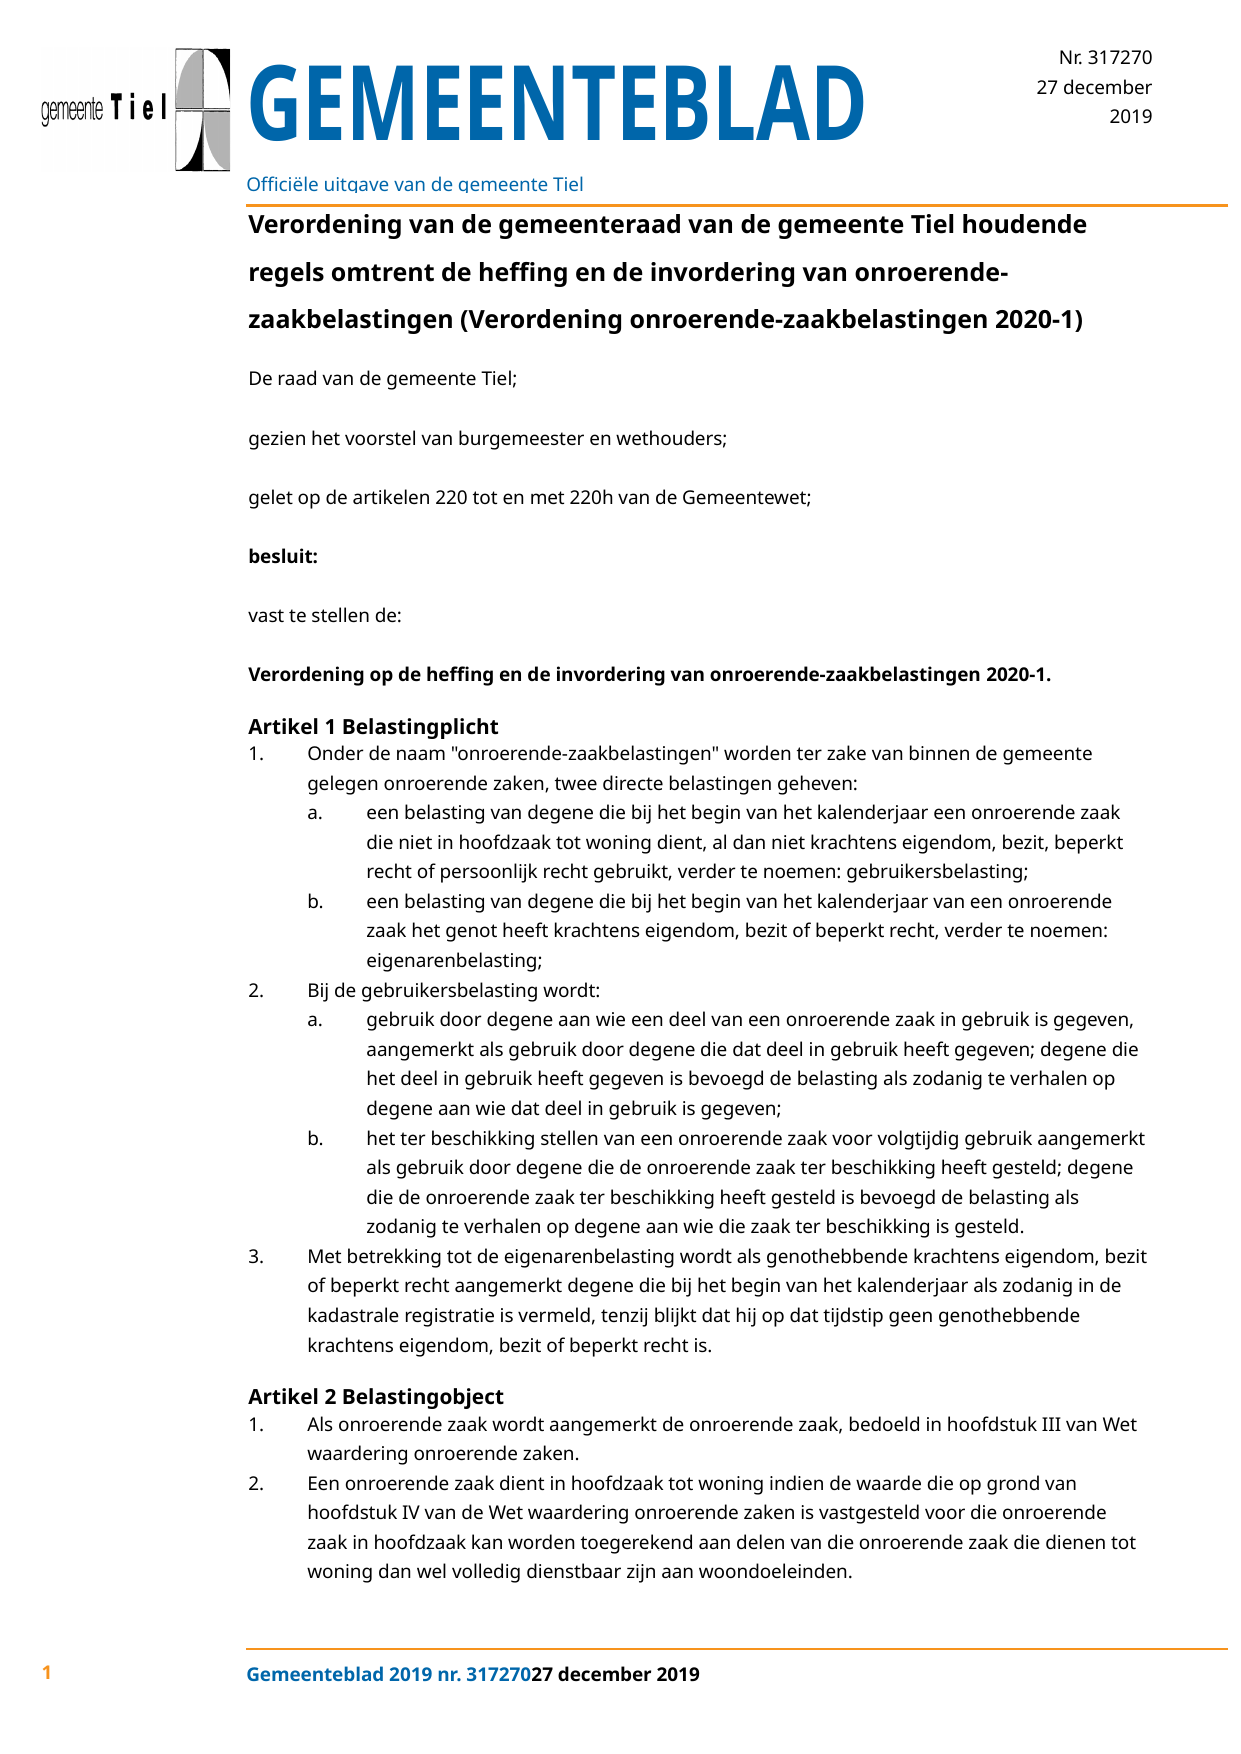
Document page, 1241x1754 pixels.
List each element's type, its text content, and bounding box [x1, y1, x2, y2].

list een belasting van degene die bij het begin van het kalenderjaar van een onroerende zaak het genot heeft krachtens eigendom, bezit of beperkt recht, verder te noemen: eigenarenbelasting; [307, 888, 1152, 973]
list Onder de naam "onroerende-zaakbelastingen" worden ter zake van binnen de gemeente gelegen onroerende zaken, twee directe belastingen geheven: [248, 740, 1152, 796]
text besluit: [248, 543, 1152, 569]
text gelet op de artikelen 220 tot en met 220h van de Gemeentewet; [248, 484, 1152, 509]
text vast te stellen de: [248, 602, 1152, 628]
list Bij de gebruikersbelasting wordt: [248, 977, 1152, 1003]
text Artikel 2 Belastingobject [248, 1382, 1152, 1411]
text Verordening van de gemeenteraad van de gemeente Tiel houdende regels omtrent de heffing en de invordering van onroerende-zaakbelastingen (Verordening onroerende-zaakbelastingen 2020-1) [248, 207, 1152, 336]
text Artikel 1 Belastingplicht [248, 712, 1152, 740]
list Met betrekking tot de eigenarenbelasting wordt als genothebbende krachtens eigendom, bezit of beperkt recht aangemerkt degene die bij het begin van het kalenderjaar als zodanig in de kadastrale registratie is vermeld, tenzij blijkt dat hij op dat tijdstip geen genothebbende krachtens eigendom, bezit of beperkt recht is. [248, 1243, 1152, 1358]
list Een onroerende zaak dient in hoofdzaak tot woning indien de waarde die op grond van hoofdstuk IV van de Wet waardering onroerende zaken is vastgesteld voor die onroerende zaak in hoofdzaak kan worden toegerekend aan delen van die onroerende zaak die dienen tot woning dan wel volledig dienstbaar zijn aan woondoeleinden. [248, 1470, 1152, 1584]
text gezien het voorstel van burgemeester en wethouders; [248, 425, 1152, 450]
text De raad van de gemeente Tiel; [248, 366, 1152, 391]
list het ter beschikking stellen van een onroerende zaak voor volgtijdig gebruik aangemerkt als gebruik door degene die de onroerende zaak ter beschikking heeft gesteld; degene die de onroerende zaak ter beschikking heeft gesteld is bevoegd de belasting als zodanig te verhalen op degene aan wie die zaak ter beschikking is gesteld. [307, 1125, 1152, 1239]
list gebruik door degene aan wie een deel van een onroerende zaak in gebruik is gegeven, aangemerkt als gebruik door degene die dat deel in gebruik heeft gegeven; degene die het deel in gebruik heeft gegeven is bevoegd de belasting als zodanig te verhalen op degene aan wie dat deel in gebruik is gegeven; [307, 1006, 1152, 1121]
picture [41, 47, 231, 172]
text Verordening op de heffing en de invordering van onroerende-zaakbelastingen 2020-1. [248, 661, 1152, 687]
list een belasting van degene die bij het begin van het kalenderjaar een onroerende zaak die niet in hoofdzaak tot woning dient, al dan niet krachtens eigendom, bezit, beperkt recht of persoonlijk recht gebruikt, verder te noemen: gebruikersbelasting; [307, 799, 1152, 884]
list Als onroerende zaak wordt aangemerkt de onroerende zaak, bedoeld in hoofdstuk III van Wet waardering onroerende zaken. [248, 1411, 1152, 1466]
